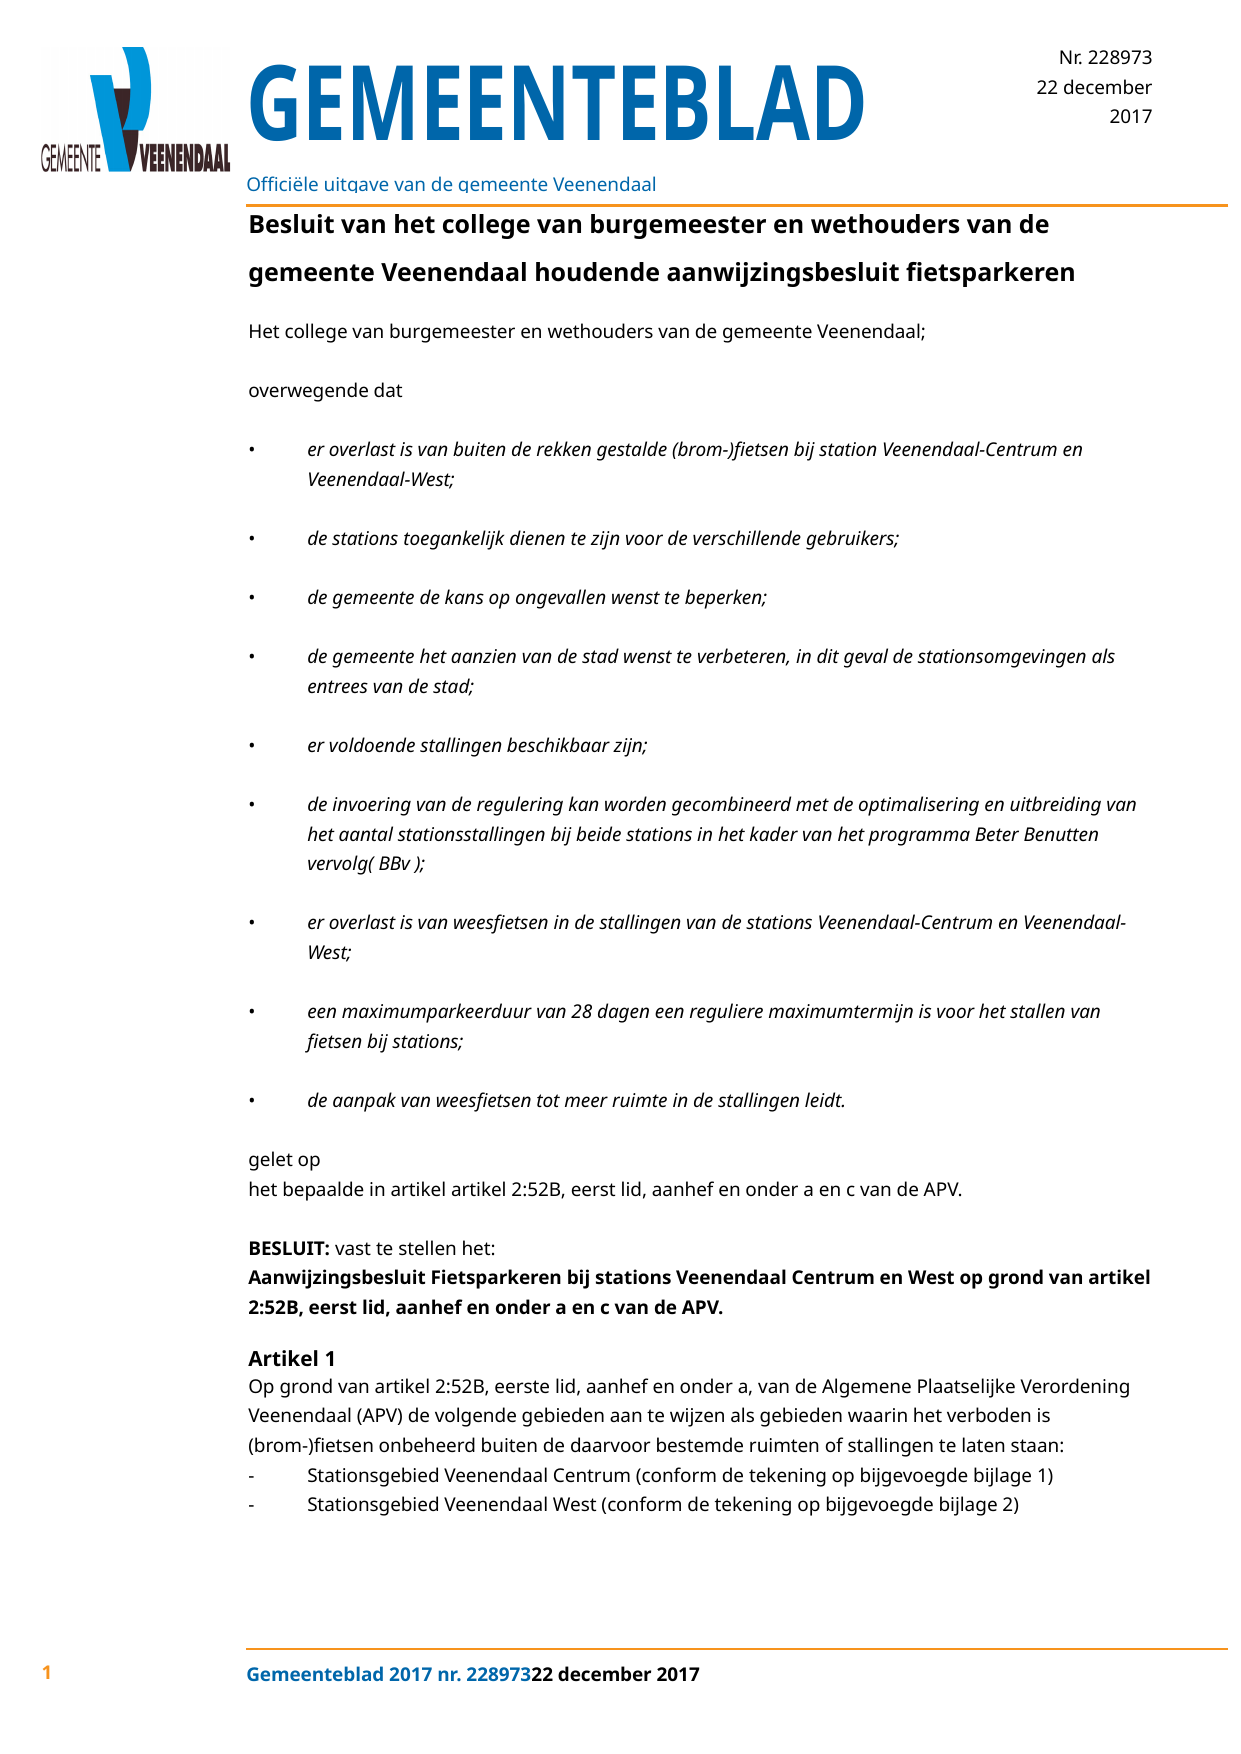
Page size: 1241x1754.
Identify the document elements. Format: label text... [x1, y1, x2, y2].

picture [41, 47, 130, 172]
list Stationsgebied Veenendaal Centrum (conform de tekening op bijgevoegde bijlage 1) [248, 1462, 1152, 1487]
text Op grond van artikel 2:52B, eerste lid, aanhef en onder a, van de Algemene Plaatselijke Verordening Veenendaal (APV) de volgende gebieden aan te wijzen als gebieden waarin het verboden is [248, 1373, 1152, 1428]
text Aanwijzingsbesluit Fietsparkeren bij stations Veenendaal Centrum en West op grond van artikel 2:52B, eerst lid, aanhef en onder a en c van de APV. [248, 1264, 1152, 1320]
list de gemeente het aanzien van de stad wenst te verbeteren, in dit geval de stationsomgevingen als entrees van de stad; [248, 643, 1152, 699]
list Stationsgebied Veenendaal West (conform de tekening op bijgevoegde bijlage 2) [248, 1491, 1152, 1517]
list er overlast is van buiten de rekken gestalde (brom-)fietsen bij station Veenendaal-Centrum en Veenendaal-West; [248, 436, 1152, 492]
text overwegende dat [248, 377, 1152, 403]
text Het college van burgemeester en wethouders van de gemeente Veenendaal; [248, 318, 1152, 344]
picture [123, 47, 231, 172]
text Artikel 1 [248, 1344, 1152, 1373]
list de aanpak van weesfietsen tot meer ruimte in de stallingen leidt. [248, 1087, 1152, 1113]
list de invoering van de regulering kan worden gecombineerd met de optimalisering en uitbreiding van het aantal stationsstallingen bij beide stations in het kader van het programma Beter Benutten vervolg( BBv ); [248, 791, 1152, 876]
text gelet op [248, 1146, 1152, 1172]
text BESLUIT: vast te stellen het: [248, 1235, 1152, 1261]
list een maximumparkeerduur van 28 dagen een reguliere maximumtermijn is voor het stallen van fietsen bij stations; [248, 998, 1152, 1054]
list de stations toegankelijk dienen te zijn voor de verschillende gebruikers; [248, 525, 1152, 551]
text (brom-)fietsen onbeheerd buiten de daarvoor bestemde ruimten of stallingen te laten staan: [248, 1432, 1152, 1458]
list er voldoende stallingen beschikbaar zijn; [248, 732, 1152, 758]
text het bepaalde in artikel artikel 2:52B, eerst lid, aanhef en onder a en c van de APV. [248, 1176, 1152, 1202]
list er overlast is van weesfietsen in de stallingen van de stations Veenendaal-Centrum en Veenendaal-West; [248, 909, 1152, 965]
text Besluit van het college van burgemeester en wethouders van de gemeente Veenendaal houdende aanwijzingsbesluit fietsparkeren [248, 207, 1152, 288]
list de gemeente de kans op ongevallen wenst te beperken; [248, 584, 1152, 610]
